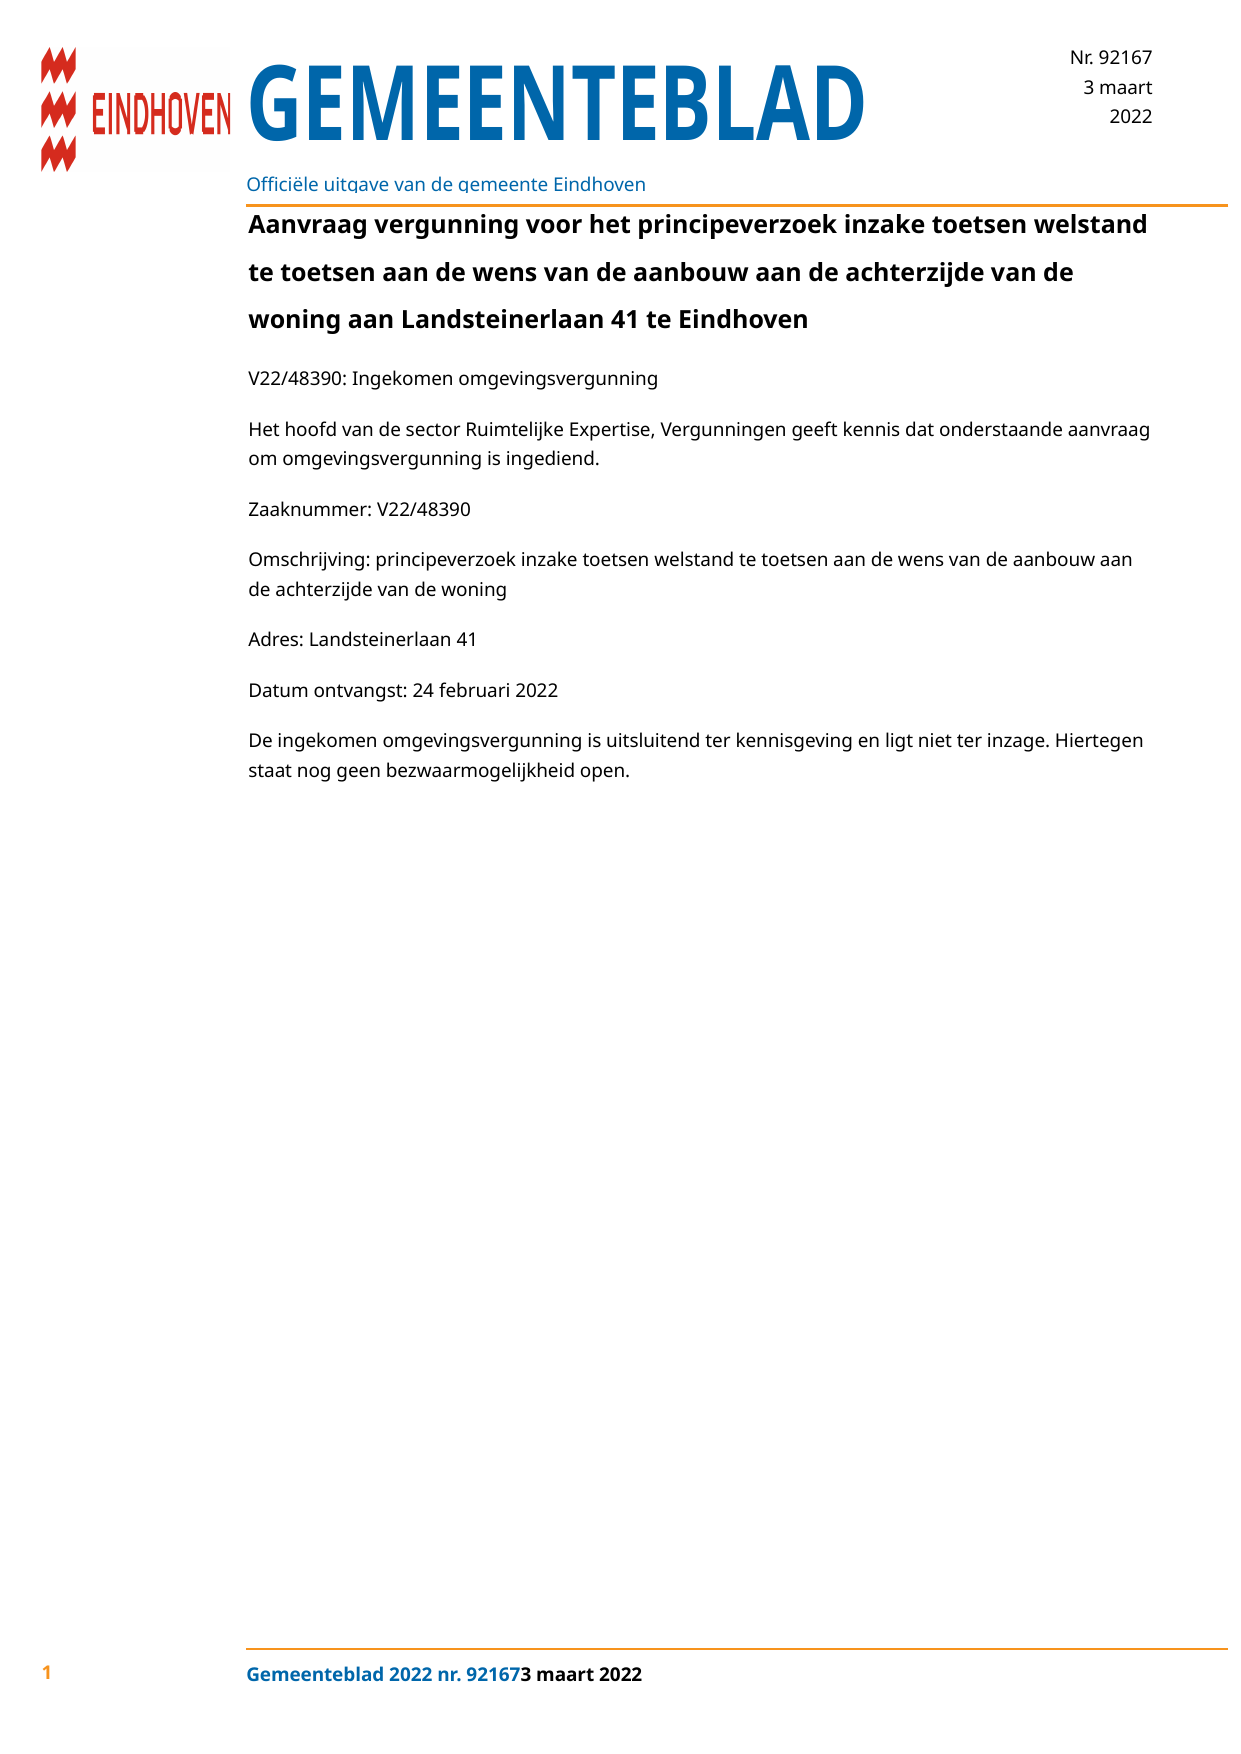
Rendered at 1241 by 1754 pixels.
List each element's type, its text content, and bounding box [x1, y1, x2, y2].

text Zaaknummer: V22/48390 [248, 496, 1152, 522]
text Het hoofd van de sector Ruimtelijke Expertise, Vergunningen geeft kennis dat onderstaande aanvraag om omgevingsvergunning is ingediend. [248, 416, 1152, 471]
text Datum ontvangst: 24 februari 2022 [248, 677, 1152, 702]
text V22/48390: Ingekomen omgevingsvergunning [248, 366, 1152, 391]
text Omschrijving: principeverzoek inzake toetsen welstand te toetsen aan de wens van de aanbouw aan de achterzijde van de woning [248, 546, 1152, 602]
text Adres: Landsteinerlaan 41 [248, 626, 1152, 652]
text Aanvraag vergunning voor het principeverzoek inzake toetsen welstand te toetsen aan de wens van de aanbouw aan de achterzijde van de woning aan Landsteinerlaan 41 te Eindhoven [248, 207, 1152, 336]
text De ingekomen omgevingsvergunning is uitsluitend ter kennisgeving en ligt niet ter inzage. Hiertegen staat nog geen bezwaarmogelijkheid open. [248, 727, 1152, 782]
picture [41, 47, 231, 172]
